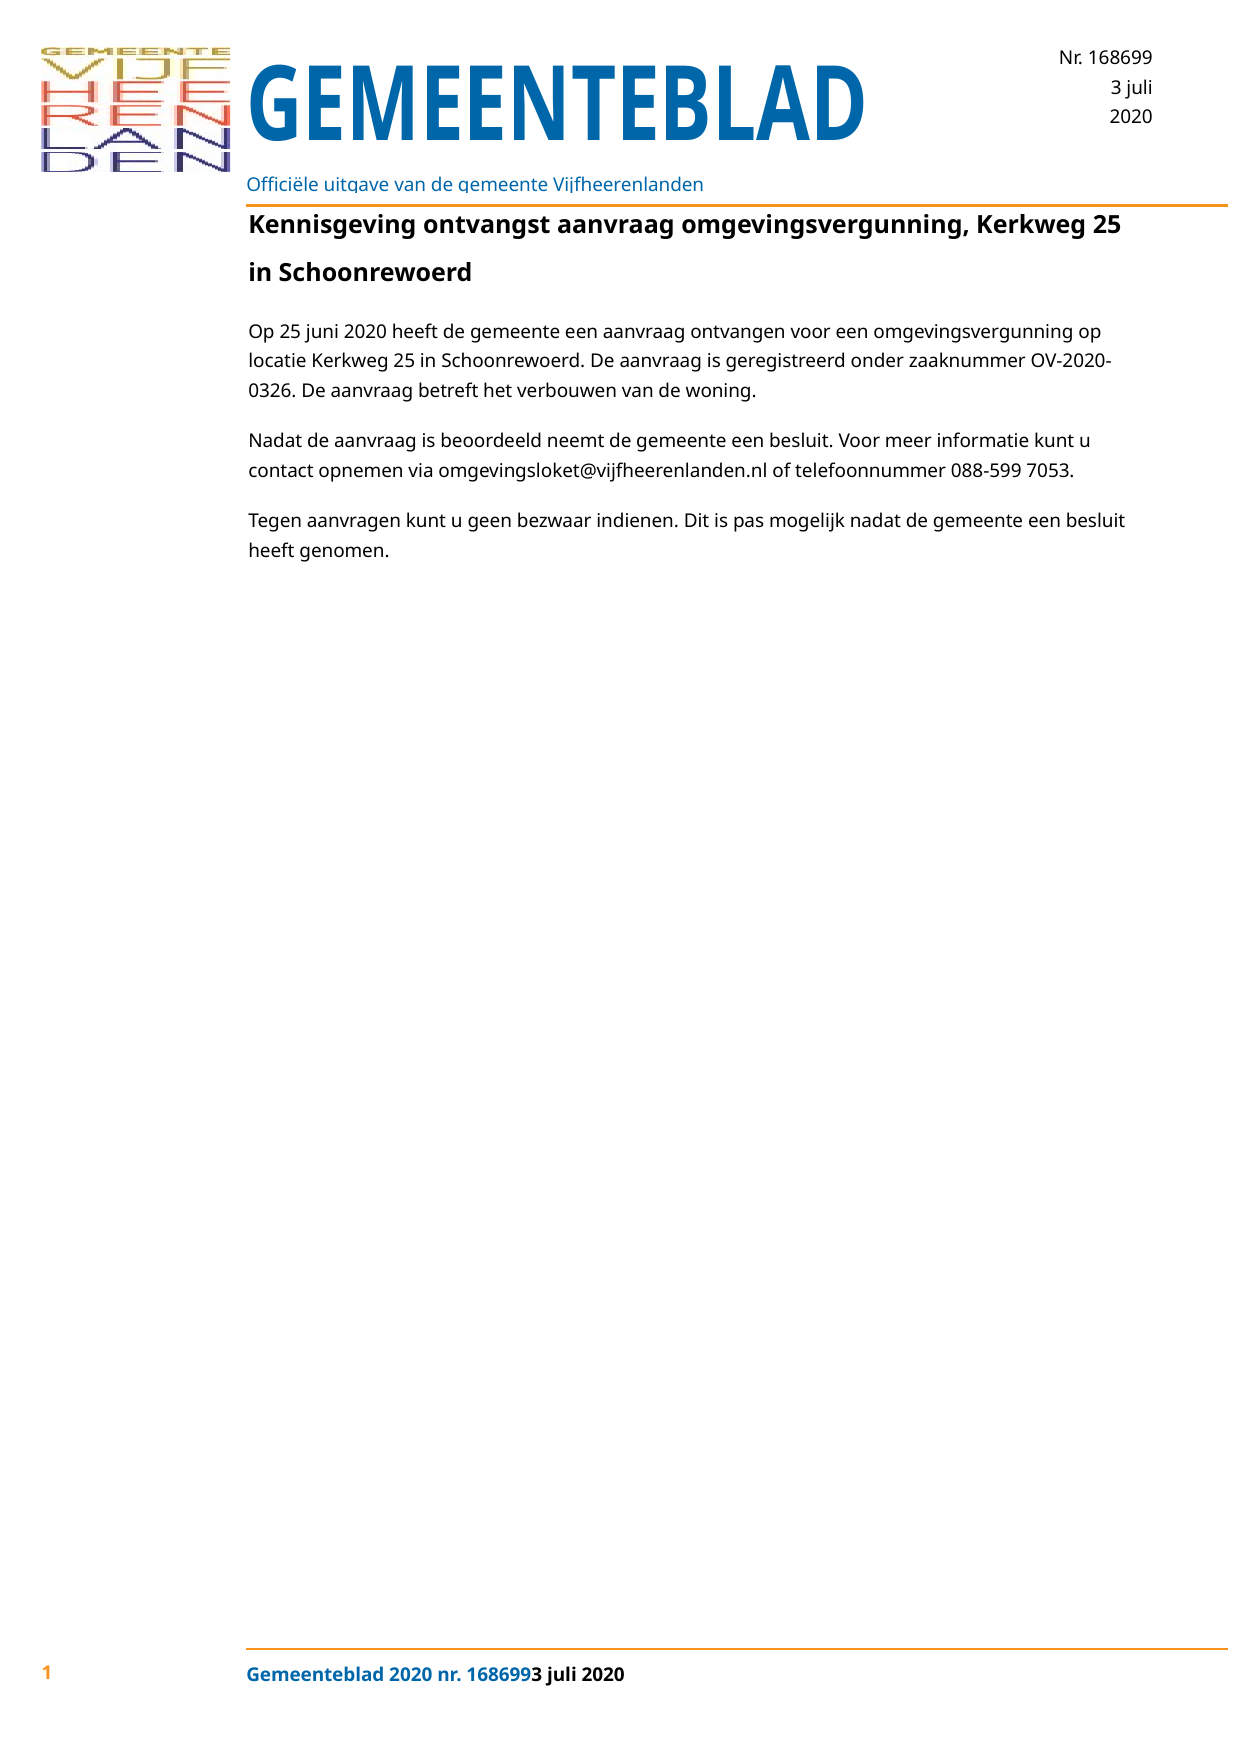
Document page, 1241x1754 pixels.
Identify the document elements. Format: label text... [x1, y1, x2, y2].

text Op 25 juni 2020 heeft de gemeente een aanvraag ontvangen voor een omgevingsvergunning op locatie Kerkweg 25 in Schoonrewoerd. De aanvraag is geregistreerd onder zaaknummer OV-2020-0326. De aanvraag betreft het verbouwen van de woning. [248, 318, 1152, 403]
text Kennisgeving ontvangst aanvraag omgevingsvergunning, Kerkweg 25 in Schoonrewoerd [248, 207, 1152, 288]
text Nadat de aanvraag is beoordeeld neemt de gemeente een besluit. Voor meer informatie kunt u contact opnemen via omgevingsloket@vijfheerenlanden.nl of telefoonnummer 088-599 7053. [248, 427, 1152, 483]
text Tegen aanvragen kunt u geen bezwaar indienen. Dit is pas mogelijk nadat de gemeente een besluit heeft genomen. [248, 507, 1152, 563]
picture [41, 47, 231, 172]
